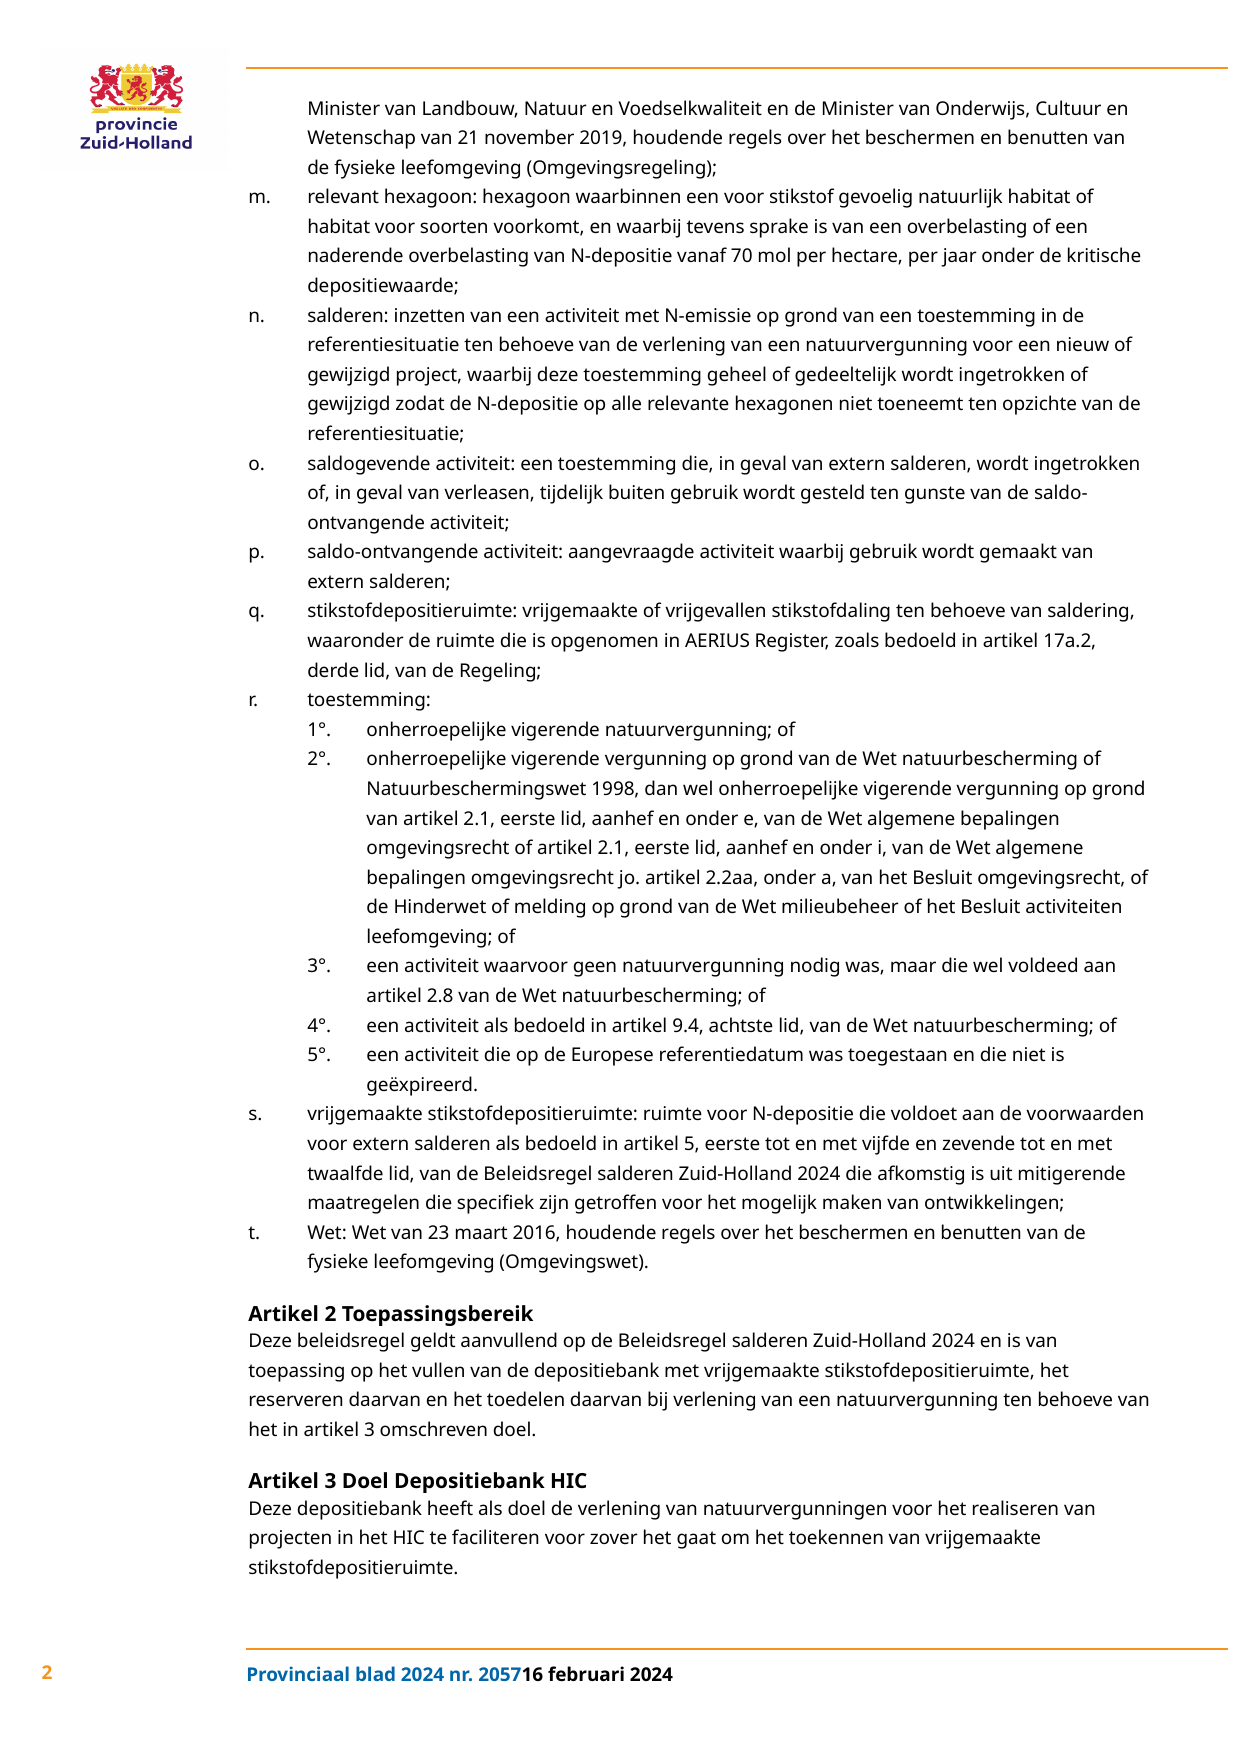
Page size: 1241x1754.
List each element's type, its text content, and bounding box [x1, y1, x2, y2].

list een activiteit waarvoor geen natuurvergunning nodig was, maar die wel voldeed aan artikel 2.8 van de Wet natuurbescherming; of [307, 953, 1152, 1008]
list toestemming: [248, 686, 1152, 712]
text Deze beleidsregel geldt aanvullend op de Beleidsregel salderen Zuid-Holland 2024 en is van toepassing op het vullen van de depositiebank met vrijgemaakte stikstofdepositieruimte, het reserveren daarvan en het toedelen daarvan bij verlening van een natuurvergunning ten behoeve van het in artikel 3 omschreven doel. [248, 1327, 1152, 1442]
picture [41, 47, 231, 172]
list een activiteit als bedoeld in artikel 9.4, achtste lid, van de Wet natuurbescherming; of [307, 1012, 1152, 1038]
list onherroepelijke vigerende vergunning op grond van de Wet natuurbescherming of Natuurbeschermingswet 1998, dan wel onherroepelijke vigerende vergunning op grond van artikel 2.1, eerste lid, aanhef en onder e, van de Wet algemene bepalingen omgevingsrecht of artikel 2.1, eerste lid, aanhef en onder i, van de Wet algemene bepalingen omgevingsrecht jo. artikel 2.2aa, onder a, van het Besluit omgevingsrecht, of de Hinderwet of melding op grond van de Wet milieubeheer of het Besluit activiteiten leefomgeving; of [307, 746, 1152, 949]
list salderen: inzetten van een activiteit met N-emissie op grond van een toestemming in de referentiesituatie ten behoeve van de verlening van een natuurvergunning voor een nieuw of gewijzigd project, waarbij deze toestemming geheel of gedeeltelijk wordt ingetrokken of gewijzigd zodat de N-depositie op alle relevante hexagonen niet toeneemt ten opzichte van de referentiesituatie; [248, 302, 1152, 446]
list saldogevende activiteit: een toestemming die, in geval van extern salderen, wordt ingetrokken of, in geval van verleasen, tijdelijk buiten gebruik wordt gesteld ten gunste van de saldo-ontvangende activiteit; [248, 450, 1152, 535]
list Wet: Wet van 23 maart 2016, houdende regels over het beschermen en benutten van de fysieke leefomgeving (Omgevingswet). [248, 1219, 1152, 1274]
list vrijgemaakte stikstofdepositieruimte: ruimte voor N-depositie die voldoet aan de voorwaarden voor extern salderen als bedoeld in artikel 5, eerste tot en met vijfde en zevende tot en met twaalfde lid, van de Beleidsregel salderen Zuid-Holland 2024 die afkomstig is uit mitigerende maatregelen die specifiek zijn getroffen voor het mogelijk maken van ontwikkelingen; [248, 1101, 1152, 1215]
text Artikel 2 Toepassingsbereik [248, 1299, 1152, 1327]
text Deze depositiebank heeft als doel de verlening van natuurvergunningen voor het realiseren van projecten in het HIC te faciliteren voor zover het gaat om het toekennen van vrijgemaakte stikstofdepositieruimte. [248, 1495, 1152, 1580]
list Minister van Landbouw, Natuur en Voedselkwaliteit en de Minister van Onderwijs, Cultuur en Wetenschap van 21 november 2019, houdende regels over het beschermen en benutten van de fysieke leefomgeving (Omgevingsregeling); [248, 95, 1152, 180]
list een activiteit die op de Europese referentiedatum was toegestaan en die niet is geëxpireerd. [307, 1041, 1152, 1097]
list saldo-ontvangende activiteit: aangevraagde activiteit waarbij gebruik wordt gemaakt van extern salderen; [248, 538, 1152, 594]
list stikstofdepositieruimte: vrijgemaakte of vrijgevallen stikstofdaling ten behoeve van saldering, waaronder de ruimte die is opgenomen in AERIUS Register, zoals bedoeld in artikel 17a.2, derde lid, van de Regeling; [248, 598, 1152, 683]
list onherroepelijke vigerende natuurvergunning; of [307, 716, 1152, 742]
list relevant hexagoon: hexagoon waarbinnen een voor stikstof gevoelig natuurlijk habitat of habitat voor soorten voorkomt, en waarbij tevens sprake is van een overbelasting of een naderende overbelasting van N-depositie vanaf 70 mol per hectare, per jaar onder de kritische depositiewaarde; [248, 183, 1152, 298]
text Artikel 3 Doel Depositiebank HIC [248, 1467, 1152, 1495]
